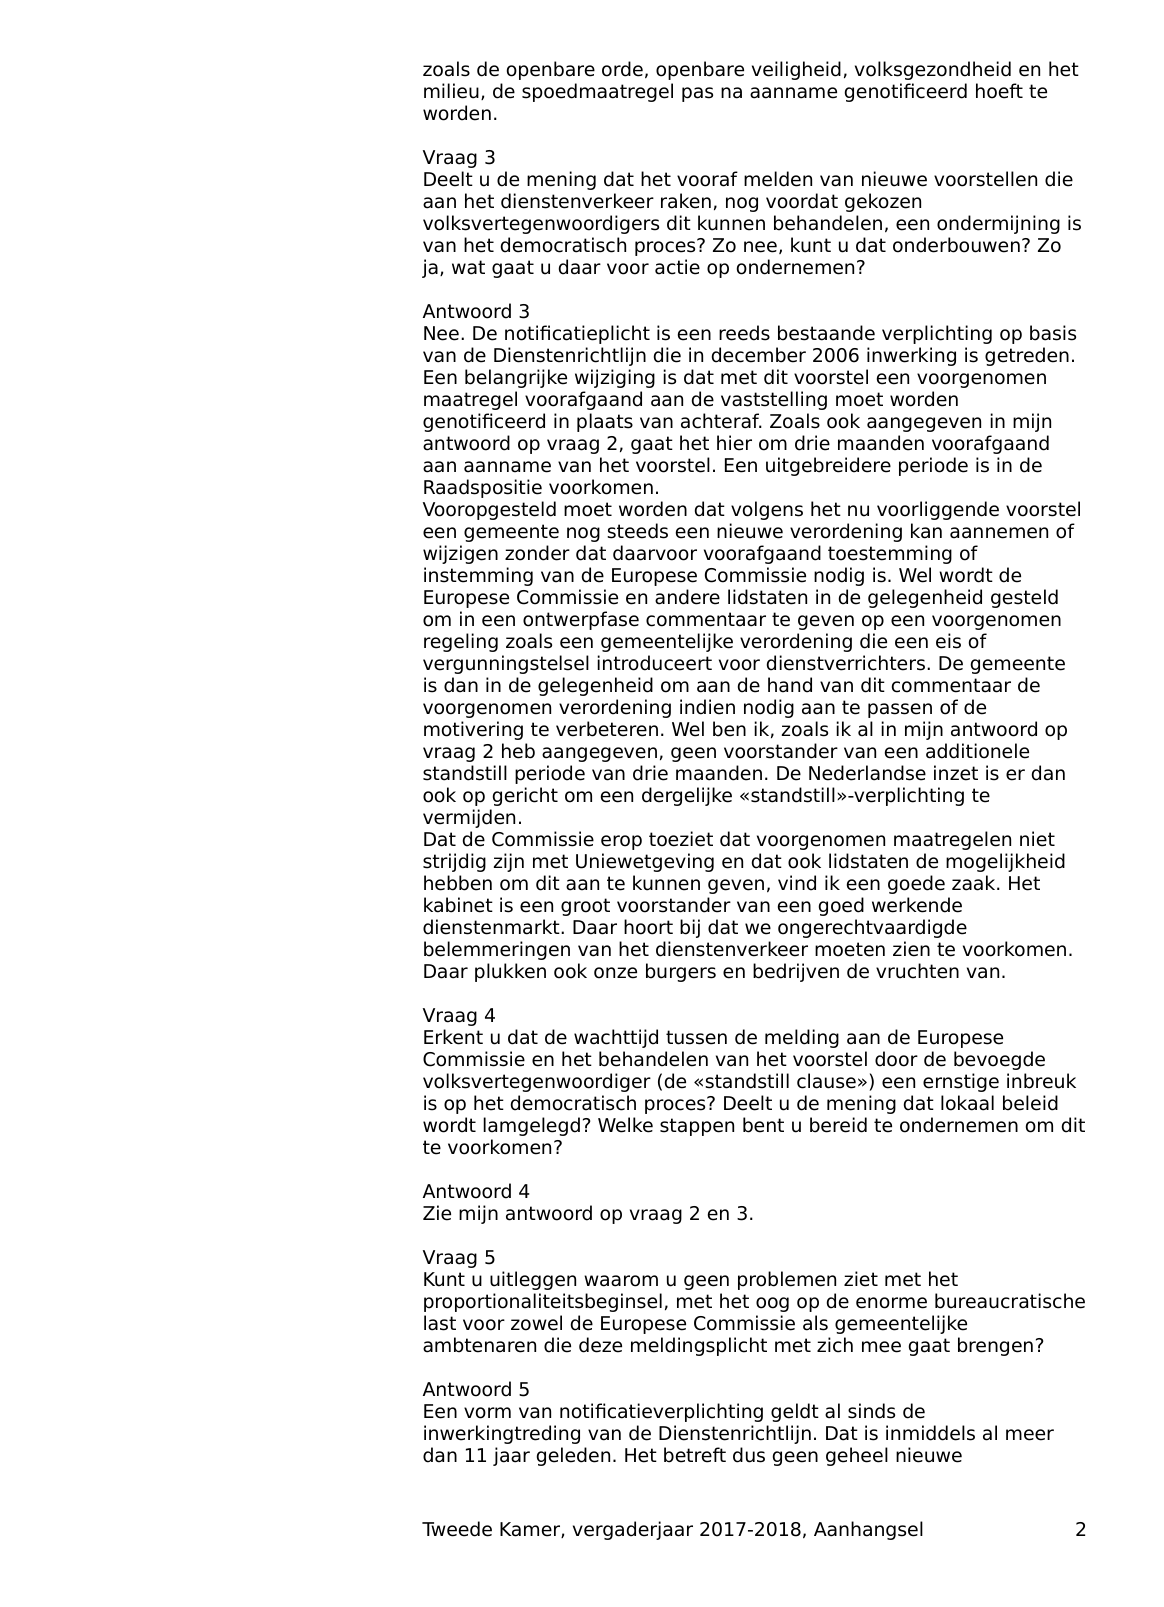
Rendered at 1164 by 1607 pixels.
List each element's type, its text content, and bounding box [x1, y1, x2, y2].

text zoals de openbare orde, openbare veiligheid, volksgezondheid en het milieu, de spoedmaatregel pas na aanname genotificeerd hoeft te worden. [422, 59, 1087, 125]
text Vraag 5 [422, 1247, 1087, 1269]
text Antwoord 5 [422, 1379, 1087, 1401]
text Erkent u dat de wachttijd tussen de melding aan de Europese Commissie en het behandelen van het voorstel door de bevoegde volksvertegenwoordiger (de «standstill clause») een ernstige inbreuk is op het democratisch proces? Deelt u de mening dat lokaal beleid wordt lamgelegd? Welke stappen bent u bereid te ondernemen om dit te voorkomen? [422, 1027, 1087, 1159]
text Kunt u uitleggen waarom u geen problemen ziet met het proportionaliteitsbeginsel, met het oog op de enorme bureaucratische last voor zowel de Europese Commissie als gemeentelijke ambtenaren die deze meldingsplicht met zich mee gaat brengen? [422, 1269, 1087, 1357]
text Vraag 3 [422, 147, 1087, 169]
text Nee. De notificatieplicht is een reeds bestaande verplichting op basis van de Dienstenrichtlijn die in december 2006 inwerking is getreden. Een belangrijke wijziging is dat met dit voorstel een voorgenomen maatregel voorafgaand aan de vaststelling moet worden genotificeerd in plaats van achteraf. Zoals ook aangegeven in mijn antwoord op vraag 2, gaat het hier om drie maanden voorafgaand aan aanname van het voorstel. Een uitgebreidere periode is in de Raadspositie voorkomen. [422, 323, 1087, 499]
text Een vorm van notificatieverplichting geldt al sinds de inwerkingtreding van de Dienstenrichtlijn. Dat is inmiddels al meer dan 11 jaar geleden. Het betreft dus geen geheel nieuwe [422, 1401, 1087, 1467]
text Vooropgesteld moet worden dat volgens het nu voorliggende voorstel een gemeente nog steeds een nieuwe verordening kan aannemen of wijzigen zonder dat daarvoor voorafgaand toestemming of instemming van de Europese Commissie nodig is. Wel wordt de Europese Commissie en andere lidstaten in de gelegenheid gesteld om in een ontwerpfase commentaar te geven op een voorgenomen regeling zoals een gemeentelijke verordening die een eis of vergunningstelsel introduceert voor dienstverrichters. De gemeente is dan in de gelegenheid om aan de hand van dit commentaar de voorgenomen verordening indien nodig aan te passen of de motivering te verbeteren. Wel ben ik, zoals ik al in mijn antwoord op vraag 2 heb aangegeven, geen voorstander van een additionele standstill periode van drie maanden. De Nederlandse inzet is er dan ook op gericht om een dergelijke «standstill»-verplichting te vermijden. [422, 499, 1087, 829]
text Vraag 4 [422, 1005, 1087, 1027]
text Antwoord 3 [422, 301, 1087, 323]
text Antwoord 4 [422, 1181, 1087, 1203]
text Dat de Commissie erop toeziet dat voorgenomen maatregelen niet strijdig zijn met Uniewetgeving en dat ook lidstaten de mogelijkheid hebben om dit aan te kunnen geven, vind ik een goede zaak. Het kabinet is een groot voorstander van een goed werkende dienstenmarkt. Daar hoort bij dat we ongerechtvaardigde belemmeringen van het dienstenverkeer moeten zien te voorkomen. Daar plukken ook onze burgers en bedrijven de vruchten van. [422, 829, 1087, 983]
text Deelt u de mening dat het vooraf melden van nieuwe voorstellen die aan het dienstenverkeer raken, nog voordat gekozen volksvertegenwoordigers dit kunnen behandelen, een ondermijning is van het democratisch proces? Zo nee, kunt u dat onderbouwen? Zo ja, wat gaat u daar voor actie op ondernemen? [422, 169, 1087, 279]
text Zie mijn antwoord op vraag 2 en 3. [422, 1203, 1087, 1225]
